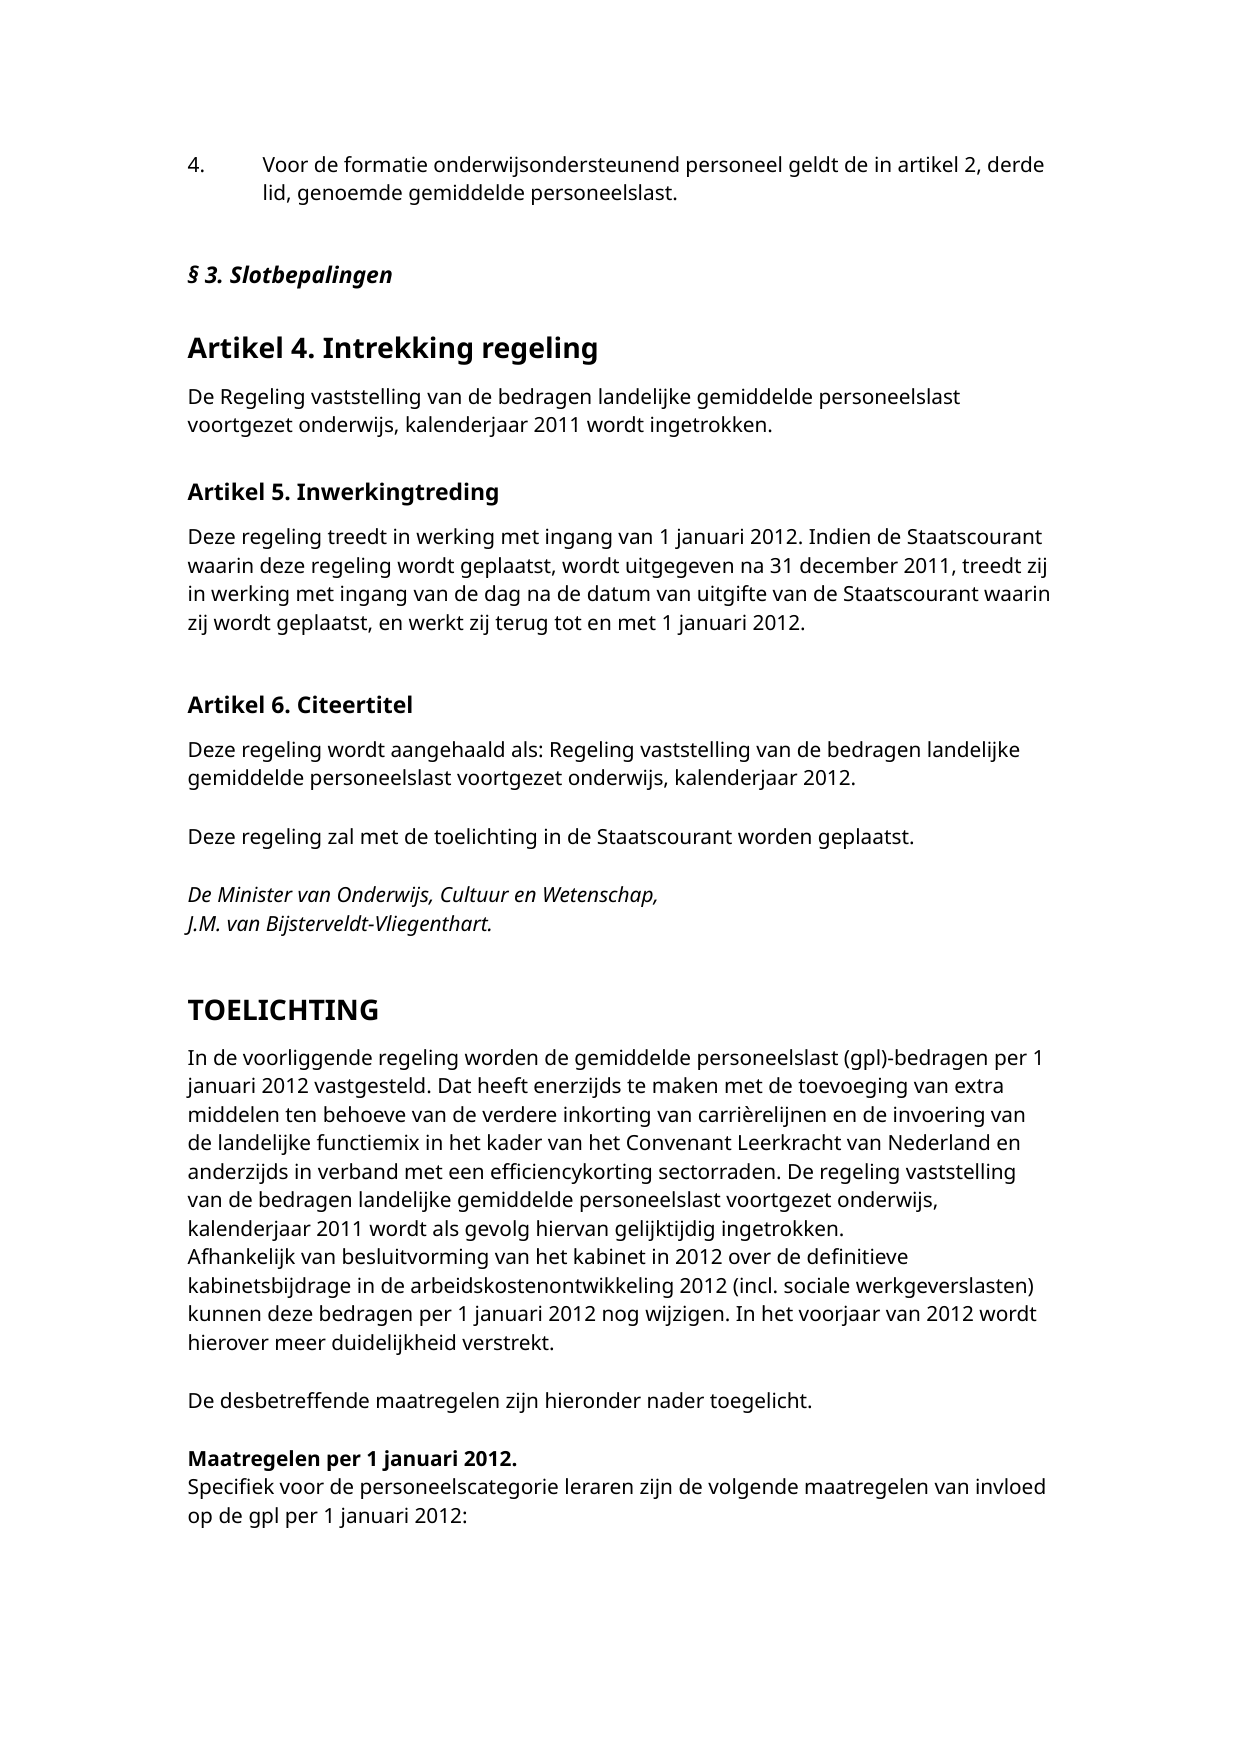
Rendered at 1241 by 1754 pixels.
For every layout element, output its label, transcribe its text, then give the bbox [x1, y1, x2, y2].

text De Minister van Onderwijs, Cultuur en Wetenschap, [187, 880, 1053, 909]
text Deze regeling zal met de toelichting in de Staatscourant worden geplaatst. [187, 822, 1053, 850]
subtitle Artikel 5. Inwerkingtreding [187, 476, 1053, 507]
text Afhankelijk van besluitvorming van het kabinet in 2012 over de definitieve kabinetsbijdrage in de arbeidskostenontwikkeling 2012 (incl. sociale werkgeverslasten) kunnen deze bedragen per 1 januari 2012 nog wijzigen. In het voorjaar van 2012 wordt hierover meer duidelijkheid verstrekt. [187, 1242, 1053, 1356]
text De Regeling vaststelling van de bedragen landelijke gemiddelde personeelslast voortgezet onderwijs, kalenderjaar 2011 wordt ingetrokken. [187, 382, 1053, 439]
subtitle Artikel 6. Citeertitel [187, 689, 1053, 720]
subtitle Artikel 4. Intrekking regeling [187, 328, 1053, 367]
subtitle TOELICHTING [187, 989, 1053, 1028]
text Specifiek voor de personeelscategorie leraren zijn de volgende maatregelen van invloed op de gpl per 1 januari 2012: [187, 1472, 1053, 1529]
text Maatregelen per 1 januari 2012. [187, 1444, 1053, 1472]
text Deze regeling wordt aangehaald als: Regeling vaststelling van de bedragen landelijke gemiddelde personeelslast voortgezet onderwijs, kalenderjaar 2012. [187, 735, 1053, 792]
subtitle § 3. Slotbepalingen [187, 259, 1053, 291]
text De desbetreffende maatregelen zijn hieronder nader toegelicht. [187, 1386, 1053, 1414]
text J.M. van Bijsterveldt-Vliegenthart. [187, 909, 1053, 937]
text In de voorliggende regeling worden de gemiddelde personeelslast (gpl)-bedragen per 1 januari 2012 vastgesteld. Dat heeft enerzijds te maken met de toevoeging van extra middelen ten behoeve van de verdere inkorting van carrièrelijnen en de invoering van de landelijke functiemix in het kader van het Convenant Leerkracht van Nederland en anderzijds in verband met een efficiencykorting sectorraden. De regeling vaststelling van de bedragen landelijke gemiddelde personeelslast voortgezet onderwijs, kalenderjaar 2011 wordt als gevolg hiervan gelijktijdig ingetrokken. [187, 1043, 1053, 1242]
list Voor de formatie onderwijsondersteunend personeel geldt de in artikel 2, derde lid, genoemde gemiddelde personeelslast. [187, 150, 1053, 207]
text Deze regeling treedt in werking met ingang van 1 januari 2012. Indien de Staatscourant waarin deze regeling wordt geplaatst, wordt uitgegeven na 31 december 2011, treedt zij in werking met ingang van de dag na de datum van uitgifte van de Staatscourant waarin zij wordt geplaatst, en werkt zij terug tot en met 1 januari 2012. [187, 522, 1053, 636]
